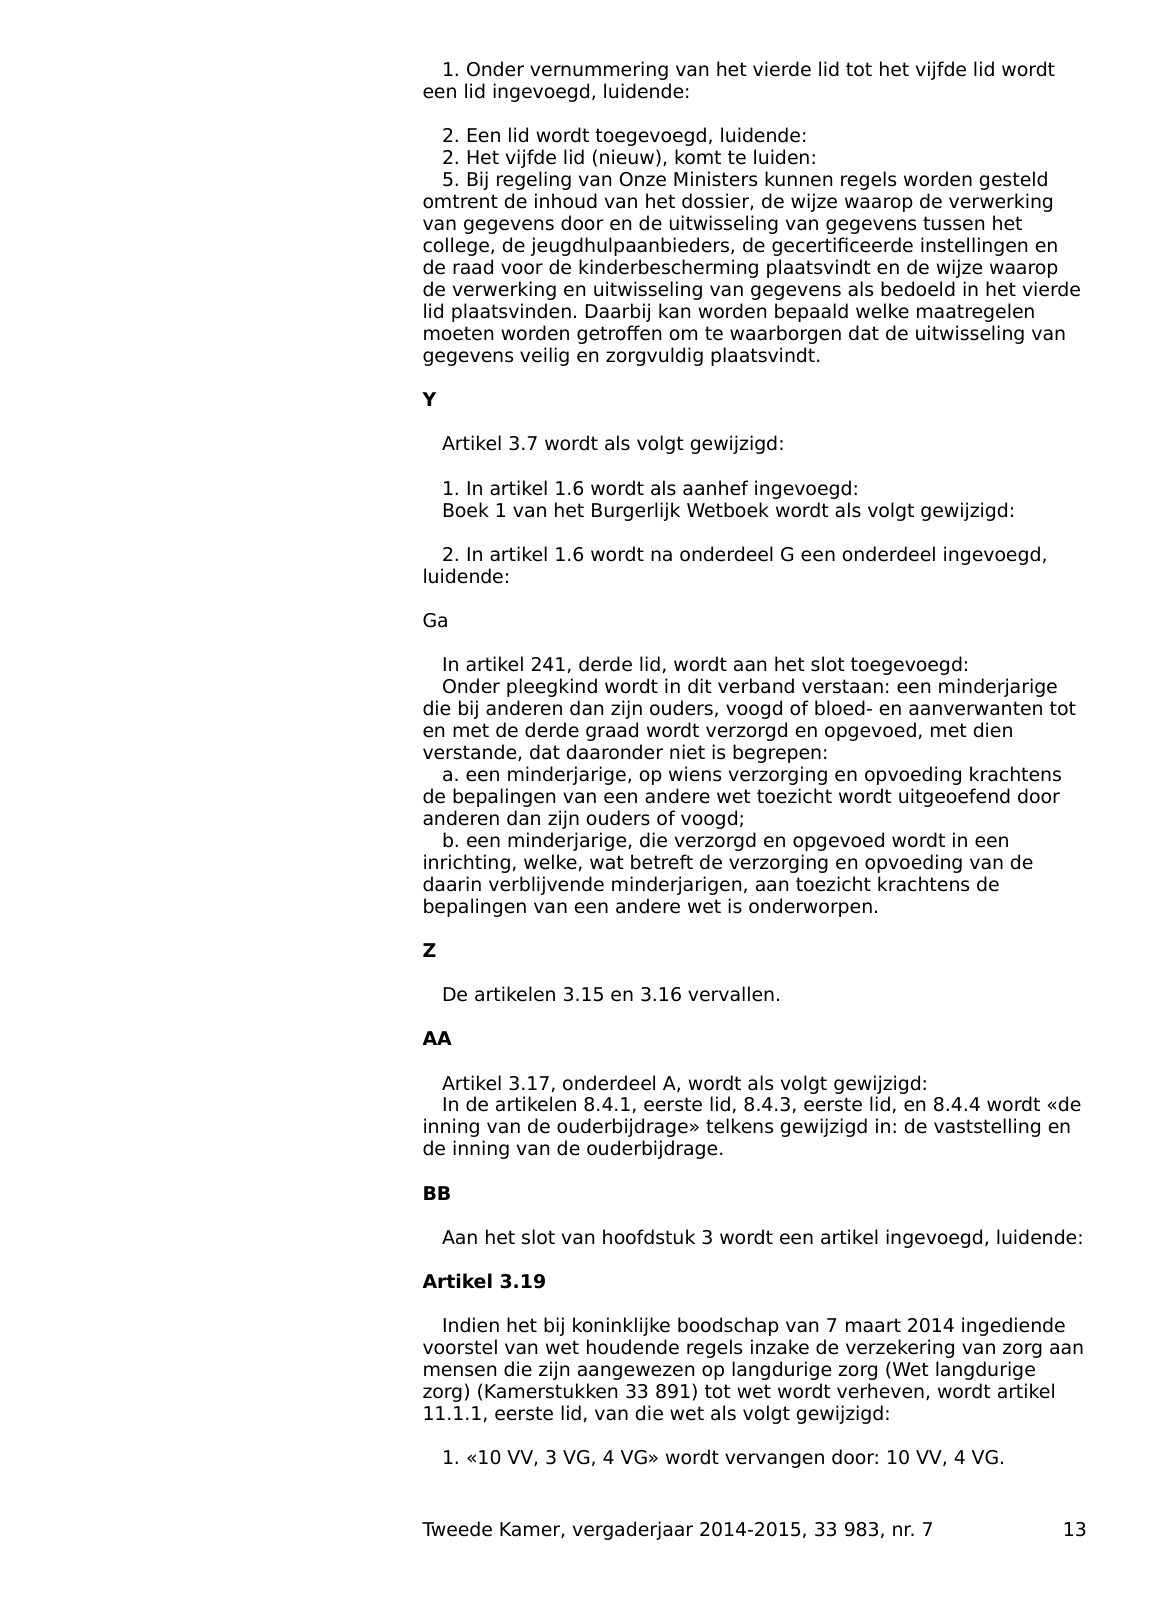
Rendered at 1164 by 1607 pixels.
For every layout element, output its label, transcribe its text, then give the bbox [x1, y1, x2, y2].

text 5. Bij regeling van Onze Ministers kunnen regels worden gesteld omtrent de inhoud van het dossier, de wijze waarop de verwerking van gegevens door en de uitwisseling van gegevens tussen het college, de jeugdhulpaanbieders, de gecertificeerde instellingen en de raad voor de kinderbescherming plaatsvindt en de wijze waarop de verwerking en uitwisseling van gegevens als bedoeld in het vierde lid plaatsvinden. Daarbij kan worden bepaald welke maatregelen moeten worden getroffen om te waarborgen dat de uitwisseling van gegevens veilig en zorgvuldig plaatsvindt. [422, 169, 1087, 367]
subtitle Y [422, 389, 1087, 411]
subtitle Z [422, 940, 1087, 962]
text Aan het slot van hoofdstuk 3 wordt een artikel ingevoegd, luidende: [422, 1227, 1087, 1249]
subtitle BB [422, 1182, 1087, 1204]
text 2. Een lid wordt toegevoegd, luidende: [422, 125, 1087, 147]
subtitle Ga [422, 610, 1087, 632]
subtitle AA [422, 1028, 1087, 1050]
text 1. Onder vernummering van het vierde lid tot het vijfde lid wordt een lid ingevoegd, luidende: [422, 59, 1087, 103]
text Boek 1 van het Burgerlijk Wetboek wordt als volgt gewijzigd: [422, 499, 1087, 521]
text Artikel 3.7 wordt als volgt gewijzigd: [422, 433, 1087, 455]
text 2. In artikel 1.6 wordt na onderdeel G een onderdeel ingevoegd, luidende: [422, 544, 1087, 588]
subtitle Artikel 3.19 [422, 1271, 1087, 1293]
text Onder pleegkind wordt in dit verband verstaan: een minderjarige die bij anderen dan zijn ouders, voogd of bloed- en aanverwanten tot en met de derde graad wordt verzorgd en opgevoed, met dien verstande, dat daaronder niet is begrepen: [422, 676, 1087, 764]
text Artikel 3.17, onderdeel A, wordt als volgt gewijzigd: [422, 1072, 1087, 1094]
text a. een minderjarige, op wiens verzorging en opvoeding krachtens de bepalingen van een andere wet toezicht wordt uitgeoefend door anderen dan zijn ouders of voogd; [422, 764, 1087, 830]
text 2. Het vijfde lid (nieuw), komt te luiden: [422, 147, 1087, 169]
text In artikel 241, derde lid, wordt aan het slot toegevoegd: [422, 654, 1087, 676]
text 1. «10 VV, 3 VG, 4 VG» wordt vervangen door: 10 VV, 4 VG. [422, 1447, 1087, 1469]
text b. een minderjarige, die verzorgd en opgevoed wordt in een inrichting, welke, wat betreft de verzorging en opvoeding van de daarin verblijvende minderjarigen, aan toezicht krachtens de bepalingen van een andere wet is onderworpen. [422, 830, 1087, 918]
text Indien het bij koninklijke boodschap van 7 maart 2014 ingediende voorstel van wet houdende regels inzake de verzekering van zorg aan mensen die zijn aangewezen op langdurige zorg (Wet langdurige zorg) (Kamerstukken 33 891) tot wet wordt verheven, wordt artikel 11.1.1, eerste lid, van die wet als volgt gewijzigd: [422, 1315, 1087, 1425]
text In de artikelen 8.4.1, eerste lid, 8.4.3, eerste lid, en 8.4.4 wordt «de inning van de ouderbijdrage» telkens gewijzigd in: de vaststelling en de inning van de ouderbijdrage. [422, 1094, 1087, 1160]
text 1. In artikel 1.6 wordt als aanhef ingevoegd: [422, 477, 1087, 499]
text De artikelen 3.15 en 3.16 vervallen. [422, 984, 1087, 1006]
